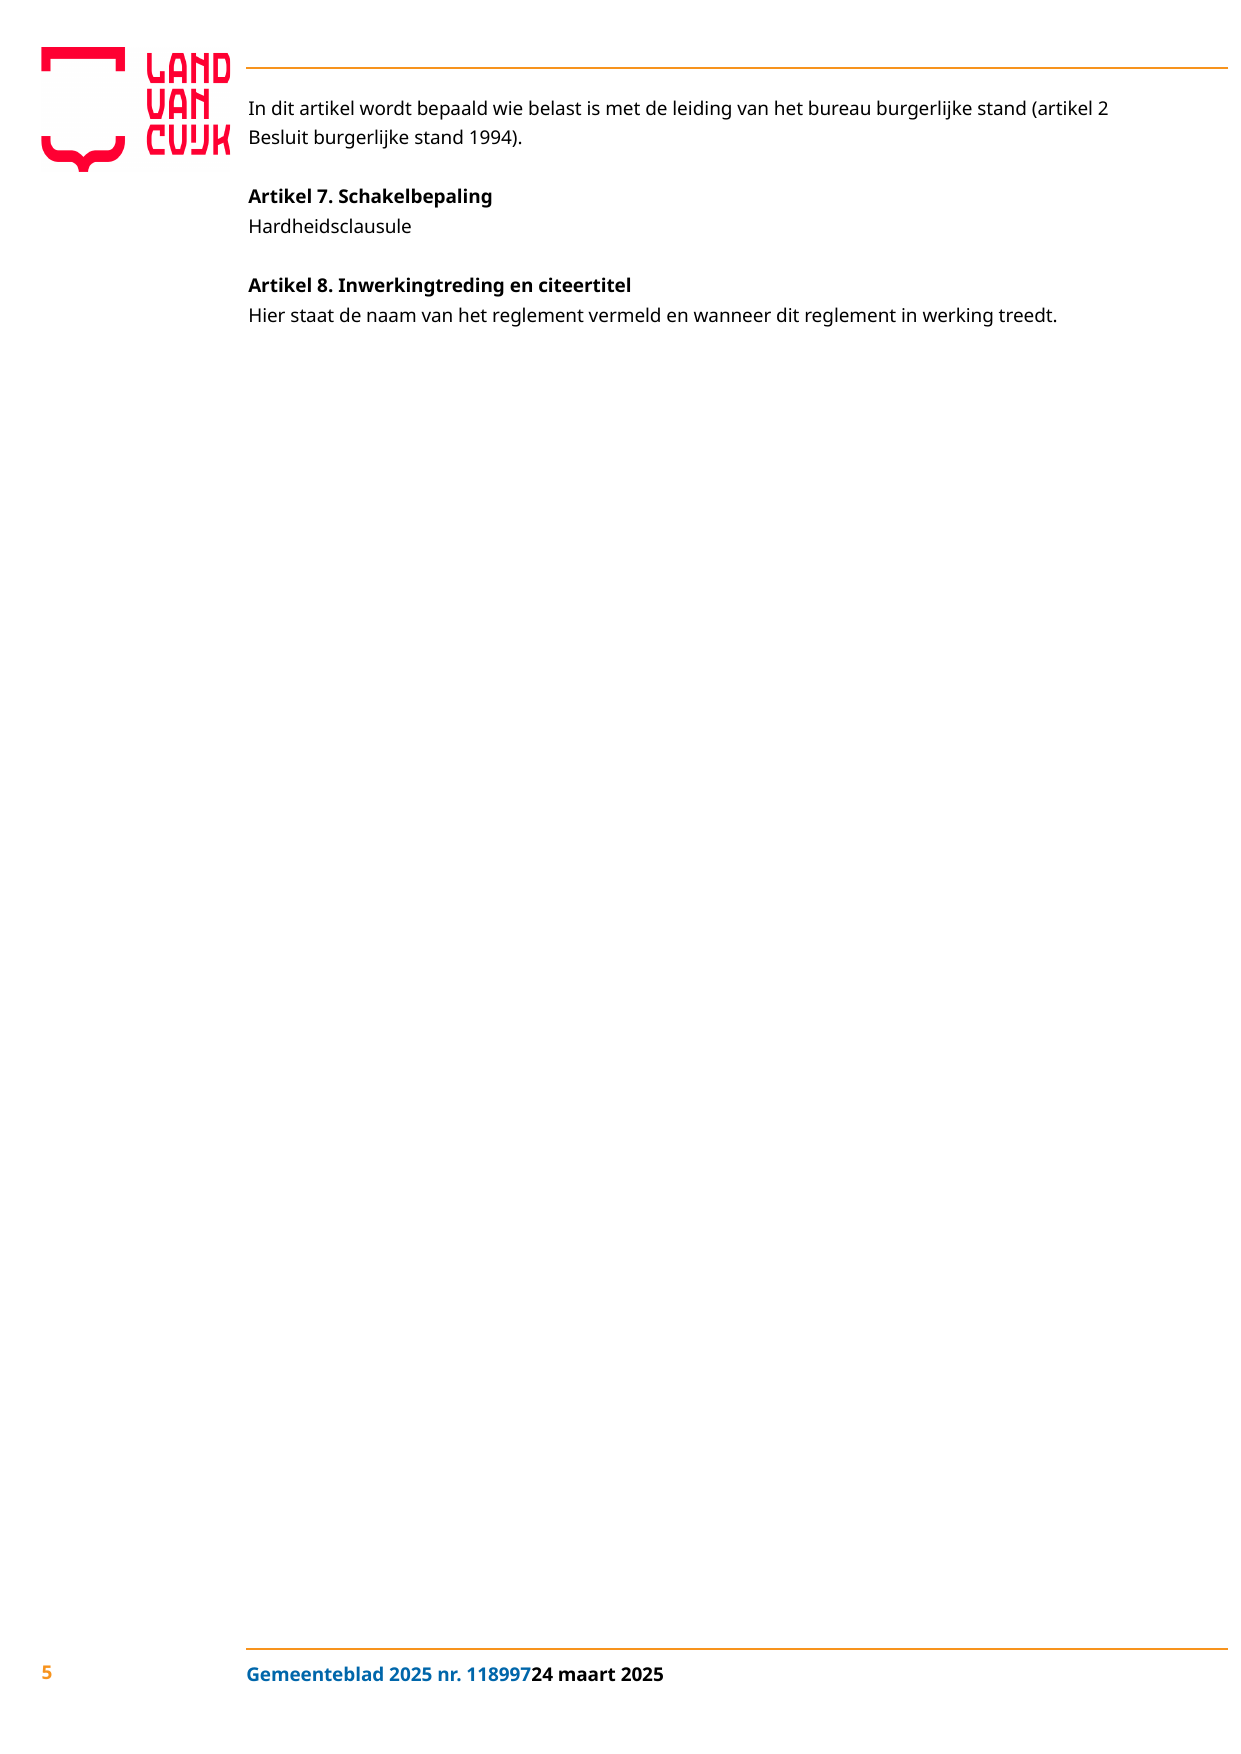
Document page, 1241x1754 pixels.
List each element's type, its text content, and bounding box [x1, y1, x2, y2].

text In dit artikel wordt bepaald wie belast is met de leiding van het bureau burgerlijke stand (artikel 2 Besluit burgerlijke stand 1994). [248, 95, 1152, 150]
picture [41, 47, 231, 172]
text Hier staat de naam van het reglement vermeld en wanneer dit reglement in werking treedt. [248, 302, 1152, 328]
text Artikel 8. Inwerkingtreding en citeertitel [248, 272, 1152, 298]
text Hardheidsclausule [248, 213, 1152, 239]
text Artikel 7. Schakelbepaling [248, 183, 1152, 209]
